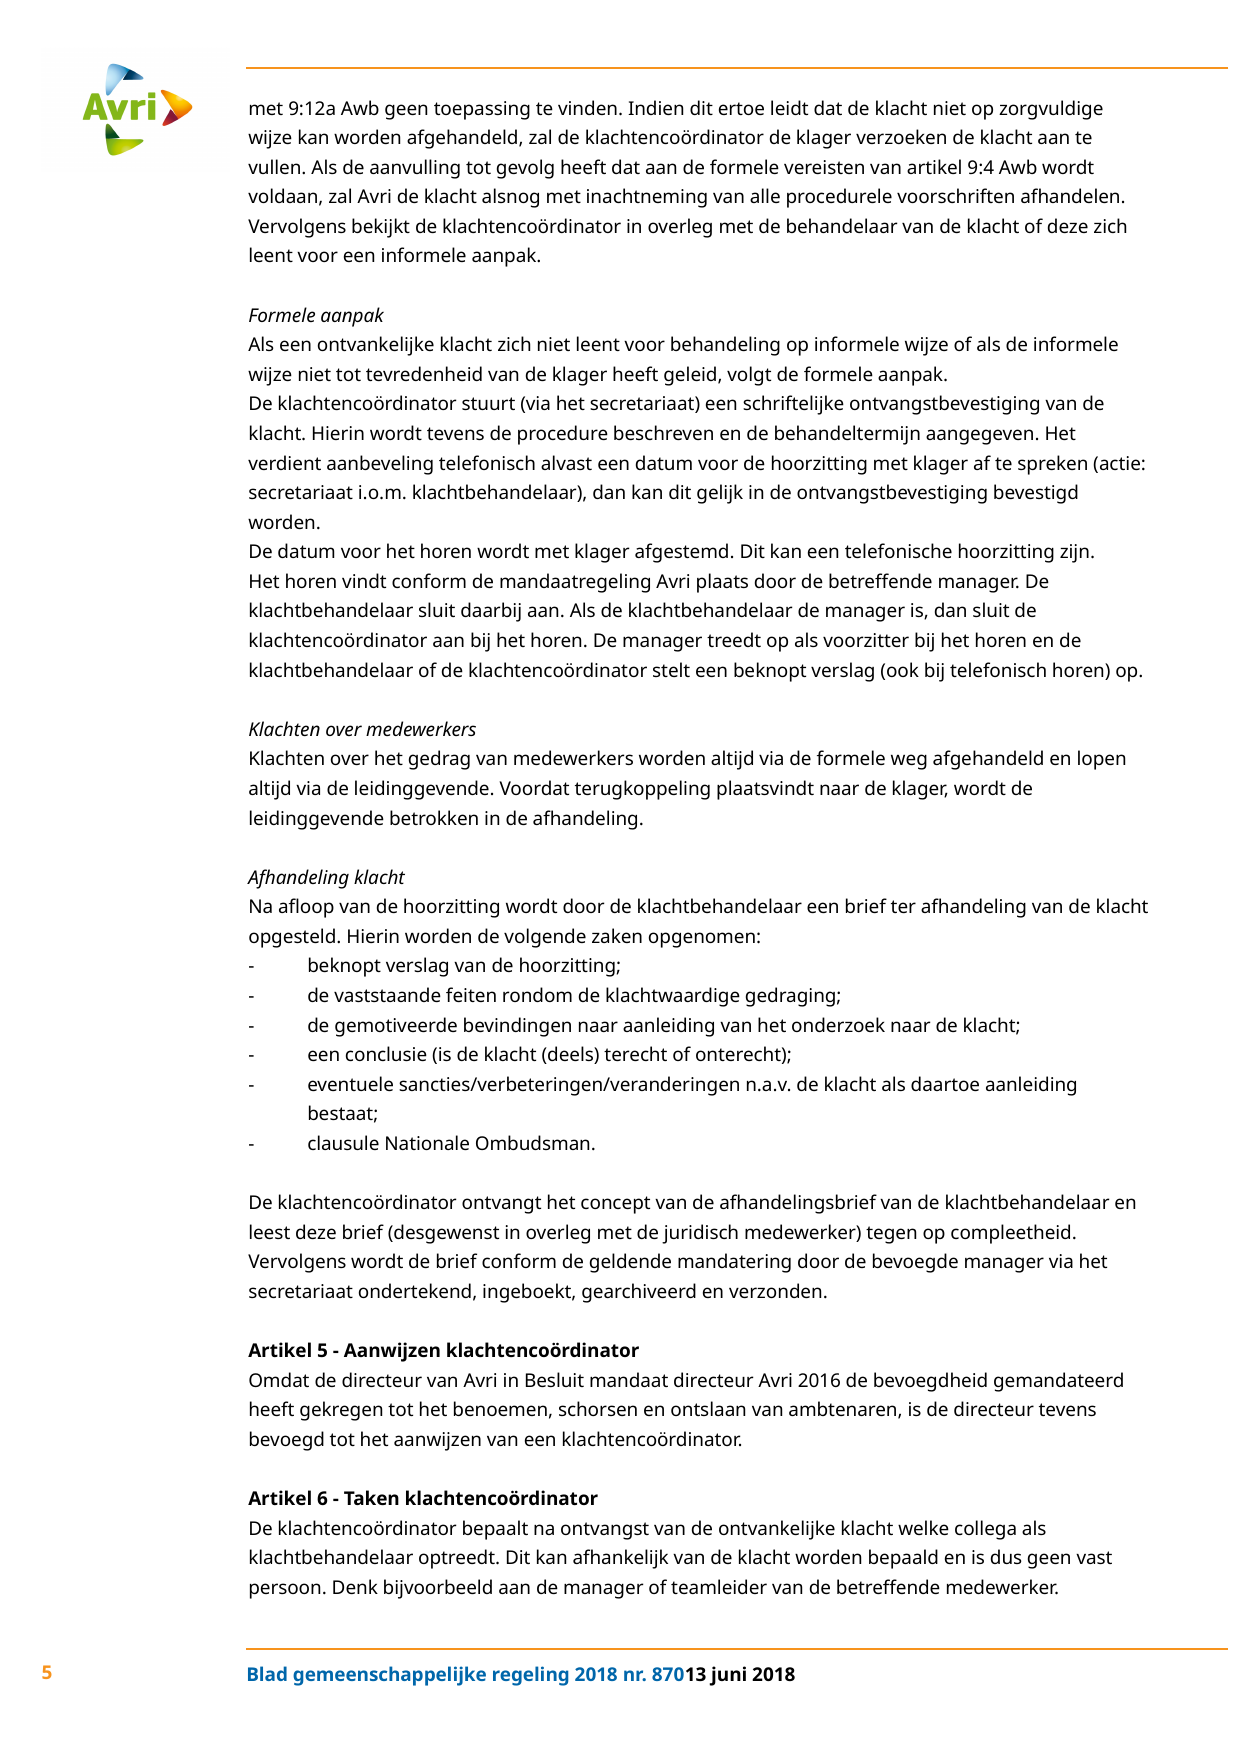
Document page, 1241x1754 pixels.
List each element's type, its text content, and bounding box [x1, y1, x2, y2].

text Vervolgens bekijkt de klachtencoördinator in overleg met de behandelaar van de klacht of deze zich leent voor een informele aanpak. [248, 213, 1152, 268]
text Als een ontvankelijke klacht zich niet leent voor behandeling op informele wijze of als de informele wijze niet tot tevredenheid van de klager heeft geleid, volgt de formele aanpak. [248, 331, 1152, 387]
text Formele aanpak [248, 302, 1152, 328]
text Artikel 5 - Aanwijzen klachtencoördinator [248, 1337, 1152, 1363]
text Klachten over het gedrag van medewerkers worden altijd via de formele weg afgehandeld en lopen altijd via de leidinggevende. Voordat terugkoppeling plaatsvindt naar de klager, wordt de leidinggevende betrokken in de afhandeling. [248, 746, 1152, 831]
text De klachtencoördinator bepaalt na ontvangst van de ontvankelijke klacht welke collega als klachtbehandelaar optreedt. Dit kan afhankelijk van de klacht worden bepaald en is dus geen vast persoon. Denk bijvoorbeeld aan de manager of teamleider van de betreffende medewerker. [248, 1515, 1152, 1600]
text Het horen vindt conform de mandaatregeling Avri plaats door de betreffende manager. De klachtbehandelaar sluit daarbij aan. Als de klachtbehandelaar de manager is, dan sluit de klachtencoördinator aan bij het horen. De manager treedt op als voorzitter bij het horen en de klachtbehandelaar of de klachtencoördinator stelt een beknopt verslag (ook bij telefonisch horen) op. [248, 568, 1152, 683]
list beknopt verslag van de hoorzitting; [248, 953, 1152, 978]
list de vaststaande feiten rondom de klachtwaardige gedraging; [248, 982, 1152, 1008]
text Klachten over medewerkers [248, 716, 1152, 742]
list eventuele sancties/verbeteringen/veranderingen n.a.v. de klacht als daartoe aanleiding bestaat; [248, 1071, 1152, 1126]
text De klachtencoördinator ontvangt het concept van de afhandelingsbrief van de klachtbehandelaar en leest deze brief (desgewenst in overleg met de juridisch medewerker) tegen op compleetheid. Vervolgens wordt de brief conform de geldende mandatering door de bevoegde manager via het secretariaat ondertekend, ingeboekt, gearchiveerd en verzonden. [248, 1189, 1152, 1304]
list een conclusie (is de klacht (deels) terecht of onterecht); [248, 1041, 1152, 1067]
text Omdat de directeur van Avri in Besluit mandaat directeur Avri 2016 de bevoegdheid gemandateerd heeft gekregen tot het benoemen, schorsen en ontslaan van ambtenaren, is de directeur tevens bevoegd tot het aanwijzen van een klachtencoördinator. [248, 1367, 1152, 1452]
picture [41, 47, 231, 172]
text met 9:12a Awb geen toepassing te vinden. Indien dit ertoe leidt dat de klacht niet op zorgvuldige wijze kan worden afgehandeld, zal de klachtencoördinator de klager verzoeken de klacht aan te vullen. Als de aanvulling tot gevolg heeft dat aan de formele vereisten van artikel 9:4 Awb wordt voldaan, zal Avri de klacht alsnog met inachtneming van alle procedurele voorschriften afhandelen. [248, 95, 1152, 209]
text Na afloop van de hoorzitting wordt door de klachtbehandelaar een brief ter afhandeling van de klacht opgesteld. Hierin worden de volgende zaken opgenomen: [248, 893, 1152, 949]
text Afhandeling klacht [248, 864, 1152, 890]
text De klachtencoördinator stuurt (via het secretariaat) een schriftelijke ontvangstbevestiging van de klacht. Hierin wordt tevens de procedure beschreven en de behandeltermijn aangegeven. Het verdient aanbeveling telefonisch alvast een datum voor de hoorzitting met klager af te spreken (actie: secretariaat i.o.m. klachtbehandelaar), dan kan dit gelijk in de ontvangstbevestiging bevestigd worden. [248, 391, 1152, 535]
text Artikel 6 - Taken klachtencoördinator [248, 1485, 1152, 1511]
list clausule Nationale Ombudsman. [248, 1130, 1152, 1156]
text De datum voor het horen wordt met klager afgestemd. Dit kan een telefonische hoorzitting zijn. [248, 538, 1152, 564]
list de gemotiveerde bevindingen naar aanleiding van het onderzoek naar de klacht; [248, 1012, 1152, 1038]
